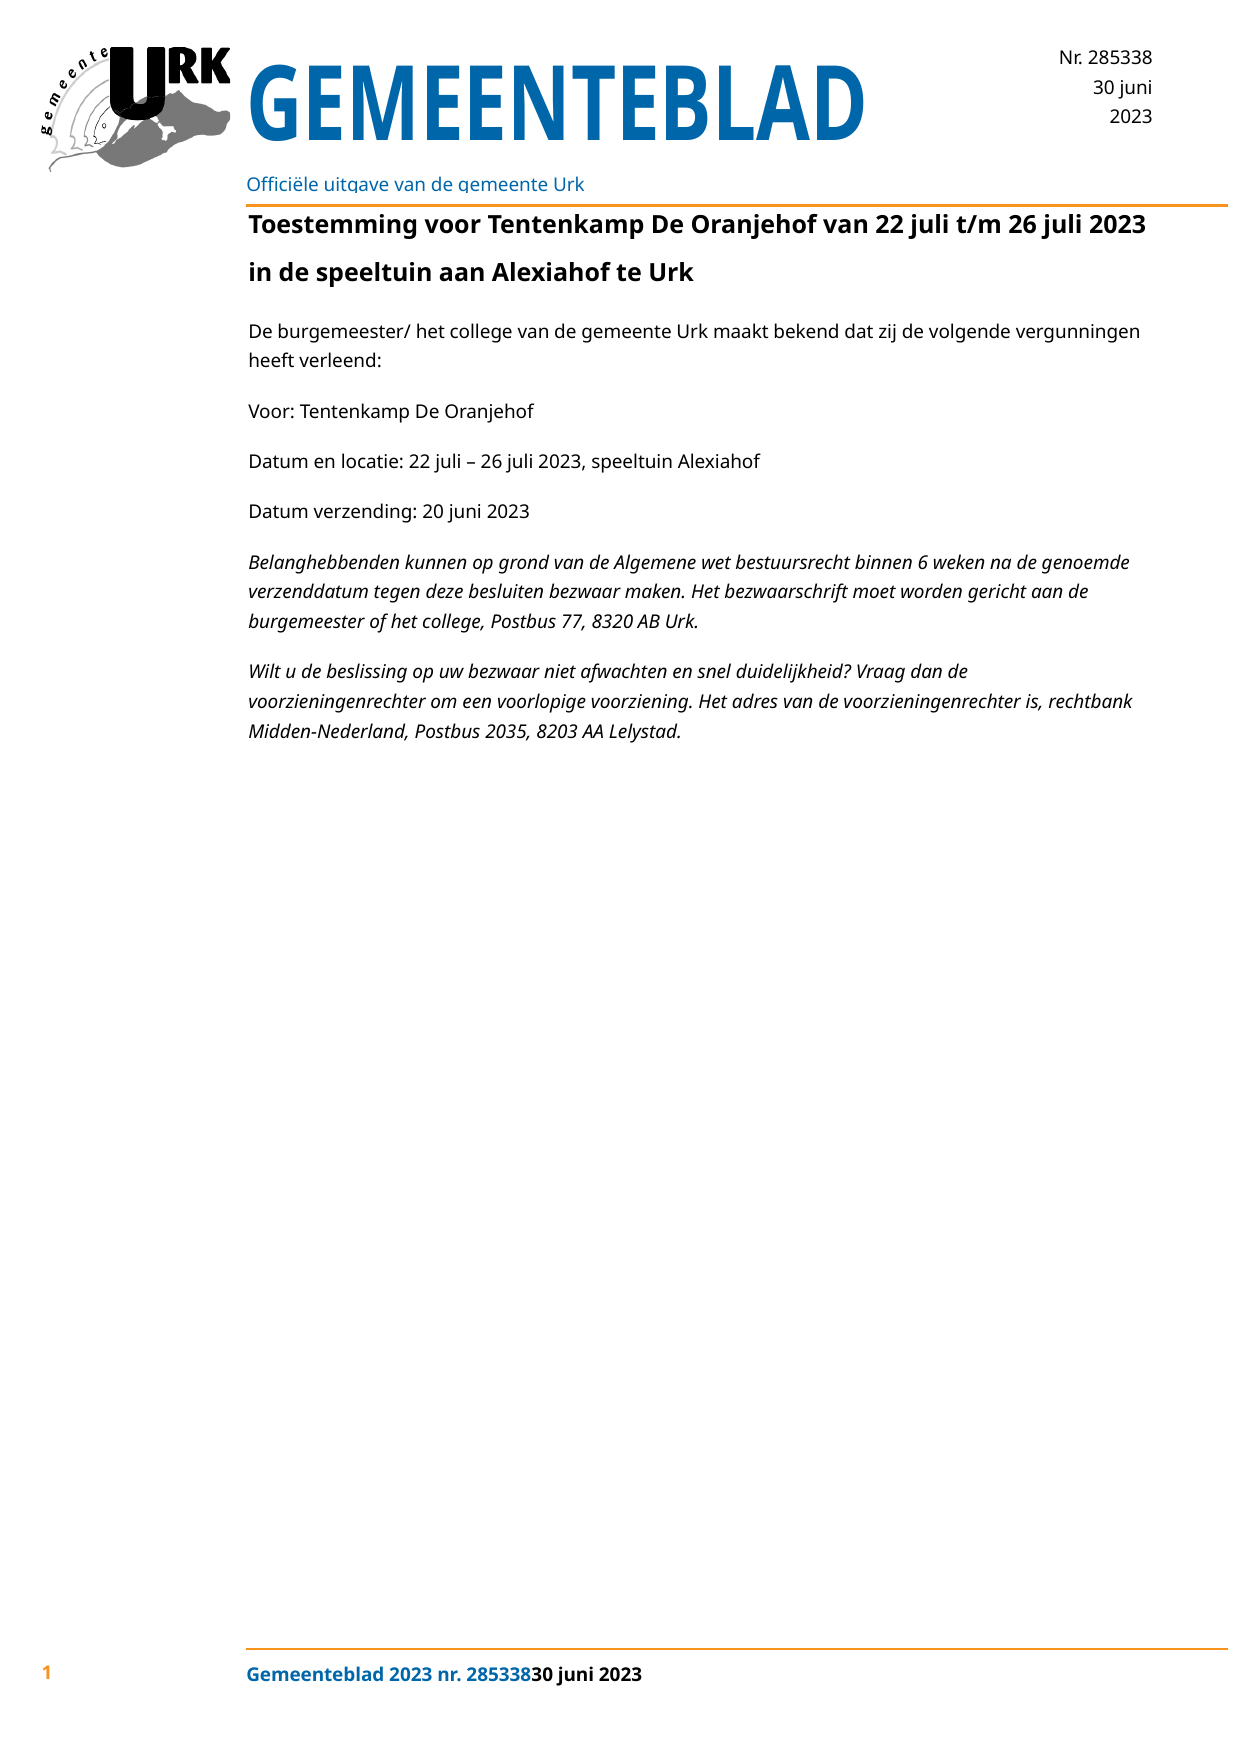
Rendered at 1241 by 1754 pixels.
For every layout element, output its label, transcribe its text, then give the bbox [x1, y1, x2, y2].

text Datum en locatie: 22 juli – 26 juli 2023, speeltuin Alexiahof [248, 448, 1152, 474]
text De burgemeester/ het college van de gemeente Urk maakt bekend dat zij de volgende vergunningen heeft verleend: [248, 318, 1152, 373]
text Datum verzending: 20 juni 2023 [248, 499, 1152, 524]
text Belanghebbenden kunnen op grond van de Algemene wet bestuursrecht binnen 6 weken na de genoemde verzenddatum tegen deze besluiten bezwaar maken. Het bezwaarschrift moet worden gericht aan de burgemeester of het college, Postbus 77, 8320 AB Urk. [248, 549, 1152, 634]
text Wilt u de beslissing op uw bezwaar niet afwachten en snel duidelijkheid? Vraag dan de voorzieningenrechter om een voorlopige voorziening. Het adres van de voorzieningenrechter is, rechtbank Midden-Nederland, Postbus 2035, 8203 AA Lelystad. [248, 659, 1152, 744]
text Toestemming voor Tentenkamp De Oranjehof van 22 juli t/m 26 juli 2023 in de speeltuin aan Alexiahof te Urk [248, 207, 1152, 288]
text Voor: Tentenkamp De Oranjehof [248, 398, 1152, 424]
picture [41, 47, 231, 172]
